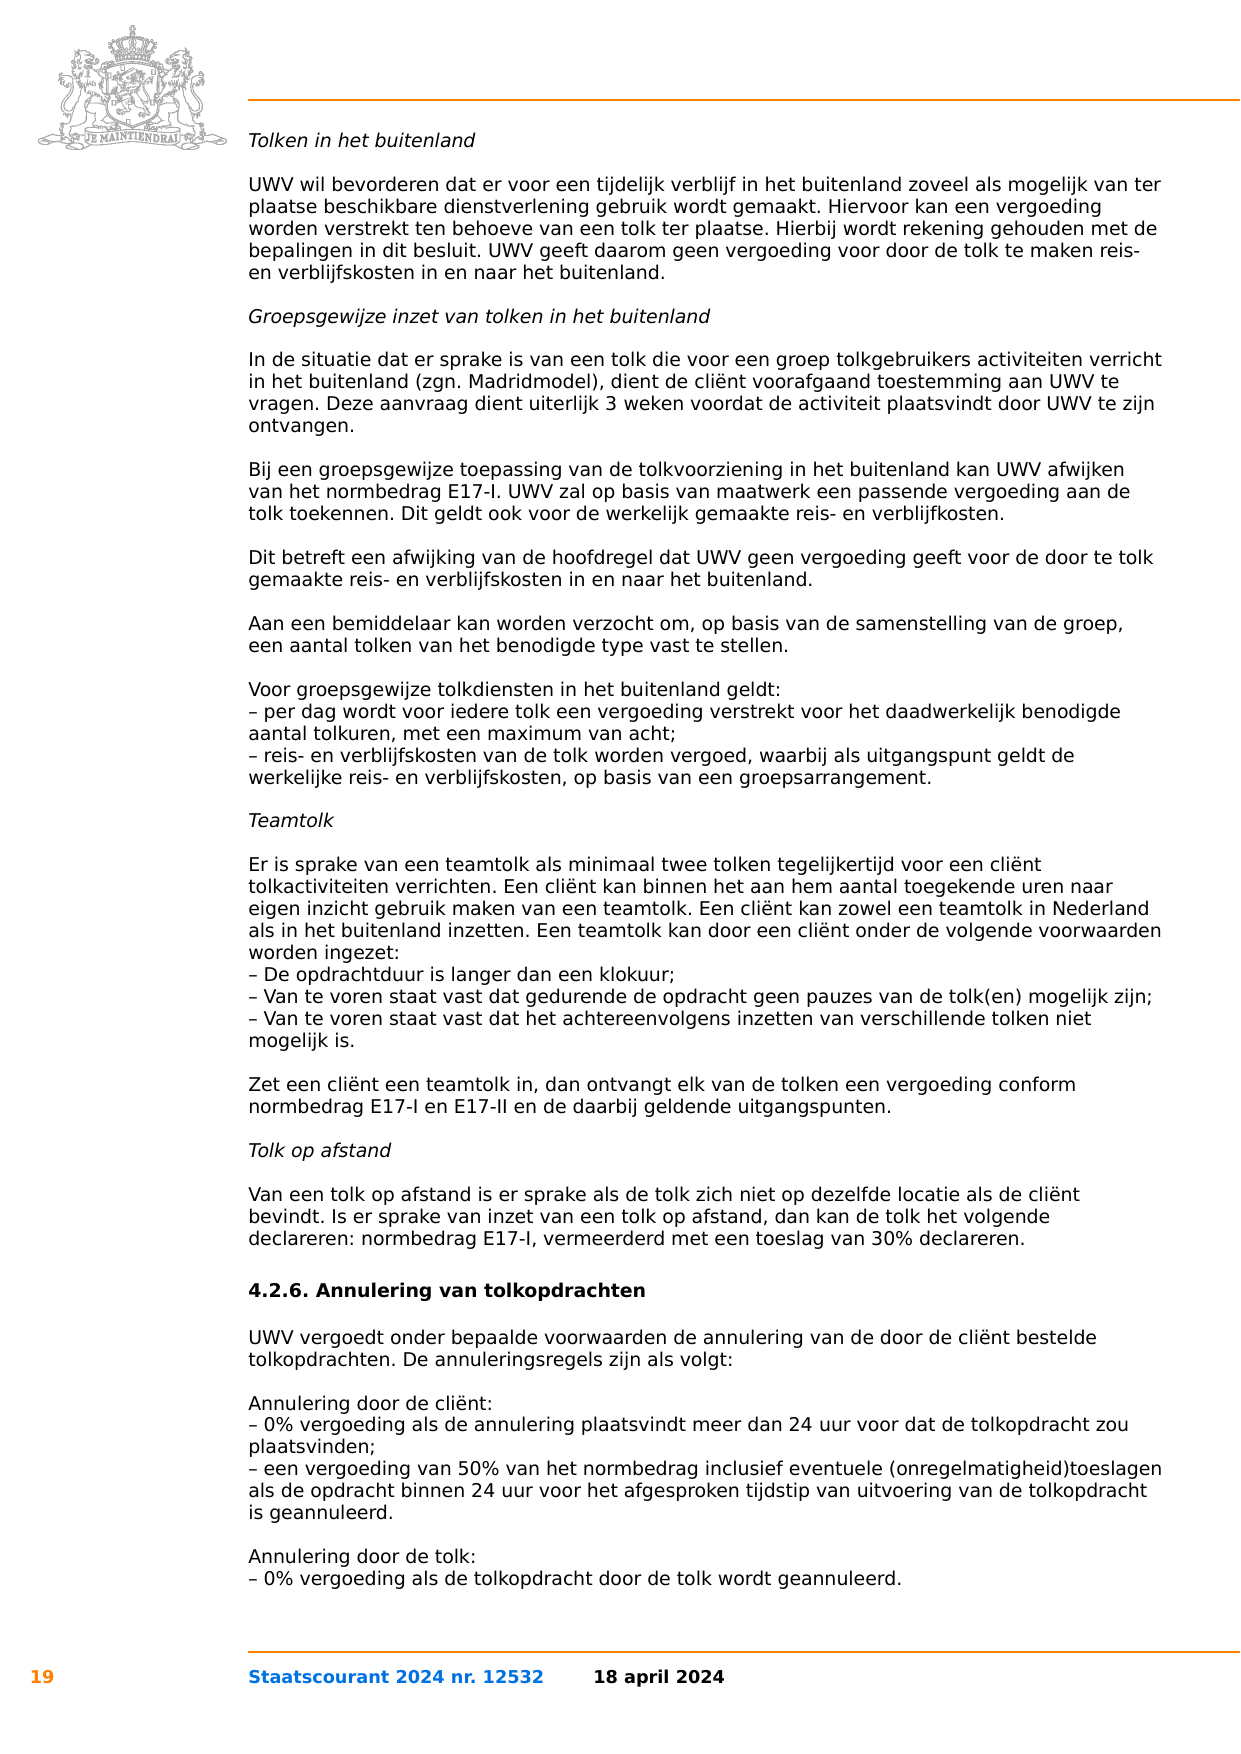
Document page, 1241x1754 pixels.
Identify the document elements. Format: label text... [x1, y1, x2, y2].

text – per dag wordt voor iedere tolk een vergoeding verstrekt voor het daadwerkelijk benodigde aantal tolkuren, met een maximum van acht; [248, 701, 1163, 744]
text Er is sprake van een teamtolk als minimaal twee tolken tegelijkertijd voor een cliënt tolkactiviteiten verrichten. Een cliënt kan binnen het aan hem aantal toegekende uren naar eigen inzicht gebruik maken van een teamtolk. Een cliënt kan zowel een teamtolk in Nederland als in het buitenland inzetten. Een teamtolk kan door een cliënt onder de volgende voorwaarden worden ingezet: [248, 854, 1163, 964]
text Aan een bemiddelaar kan worden verzocht om, op basis van de samenstelling van de groep, een aantal tolken van het benodigde type vast te stellen. [248, 613, 1163, 657]
text Annulering door de cliënt: [248, 1392, 1163, 1414]
picture [38, 25, 227, 150]
text UWV wil bevorderen dat er voor een tijdelijk verblijf in het buitenland zoveel als mogelijk van ter plaatse beschikbare dienstverlening gebruik wordt gemaakt. Hiervoor kan een vergoeding worden verstrekt ten behoeve van een tolk ter plaatse. Hierbij wordt rekening gehouden met de bepalingen in dit besluit. UWV geeft daarom geen vergoeding voor door de tolk te maken reis- en verblijfskosten in en naar het buitenland. [248, 174, 1163, 284]
text – een vergoeding van 50% van het normbedrag inclusief eventuele (onregelmatigheid)toeslagen als de opdracht binnen 24 uur voor het afgesproken tijdstip van uitvoering van de tolkopdracht is geannuleerd. [248, 1458, 1163, 1524]
text – 0% vergoeding als de tolkopdracht door de tolk wordt geannuleerd. [248, 1568, 1163, 1590]
text Van een tolk op afstand is er sprake als de tolk zich niet op dezelfde locatie als de cliënt bevindt. Is er sprake van inzet van een tolk op afstand, dan kan de tolk het volgende declareren: normbedrag E17-I, vermeerderd met een toeslag van 30% declareren. [248, 1184, 1163, 1249]
subtitle Teamtolk [248, 810, 1163, 832]
text Voor groepsgewijze tolkdiensten in het buitenland geldt: [248, 679, 1163, 701]
text – Van te voren staat vast dat het achtereenvolgens inzetten van verschillende tolken niet mogelijk is. [248, 1008, 1163, 1052]
text – reis- en verblijfskosten van de tolk worden vergoed, waarbij als uitgangspunt geldt de werkelijke reis- en verblijfskosten, op basis van een groepsarrangement. [248, 744, 1163, 788]
text – Van te voren staat vast dat gedurende de opdracht geen pauzes van de tolk(en) mogelijk zijn; [248, 986, 1163, 1008]
subtitle Groepsgewijze inzet van tolken in het buitenland [248, 306, 1163, 327]
text Dit betreft een afwijking van de hoofdregel dat UWV geen vergoeding geeft voor de door te tolk gemaakte reis- en verblijfskosten in en naar het buitenland. [248, 547, 1163, 591]
text – De opdrachtduur is langer dan een klokuur; [248, 964, 1163, 986]
text Zet een cliënt een teamtolk in, dan ontvangt elk van de tolken een vergoeding conform normbedrag E17-I en E17-II en de daarbij geldende uitgangspunten. [248, 1074, 1163, 1118]
text – 0% vergoeding als de annulering plaatsvindt meer dan 24 uur voor dat de tolkopdracht zou plaatsvinden; [248, 1414, 1163, 1458]
subtitle Tolken in het buitenland [248, 130, 1163, 152]
text UWV vergoedt onder bepaalde voorwaarden de annulering van de door de cliënt bestelde tolkopdrachten. De annuleringsregels zijn als volgt: [248, 1327, 1163, 1371]
subtitle Tolk op afstand [248, 1140, 1163, 1162]
text In de situatie dat er sprake is van een tolk die voor een groep tolkgebruikers activiteiten verricht in het buitenland (zgn. Madridmodel), dient de cliënt voorafgaand toestemming aan UWV te vragen. Deze aanvraag dient uiterlijk 3 weken voordat de activiteit plaatsvindt door UWV te zijn ontvangen. [248, 349, 1163, 437]
subtitle 4.2.6. Annulering van tolkopdrachten [248, 1279, 1163, 1302]
text Bij een groepsgewijze toepassing van de tolkvoorziening in het buitenland kan UWV afwijken van het normbedrag E17-I. UWV zal op basis van maatwerk een passende vergoeding aan de tolk toekennen. Dit geldt ook voor de werkelijk gemaakte reis- en verblijfkosten. [248, 459, 1163, 525]
text Annulering door de tolk: [248, 1546, 1163, 1568]
